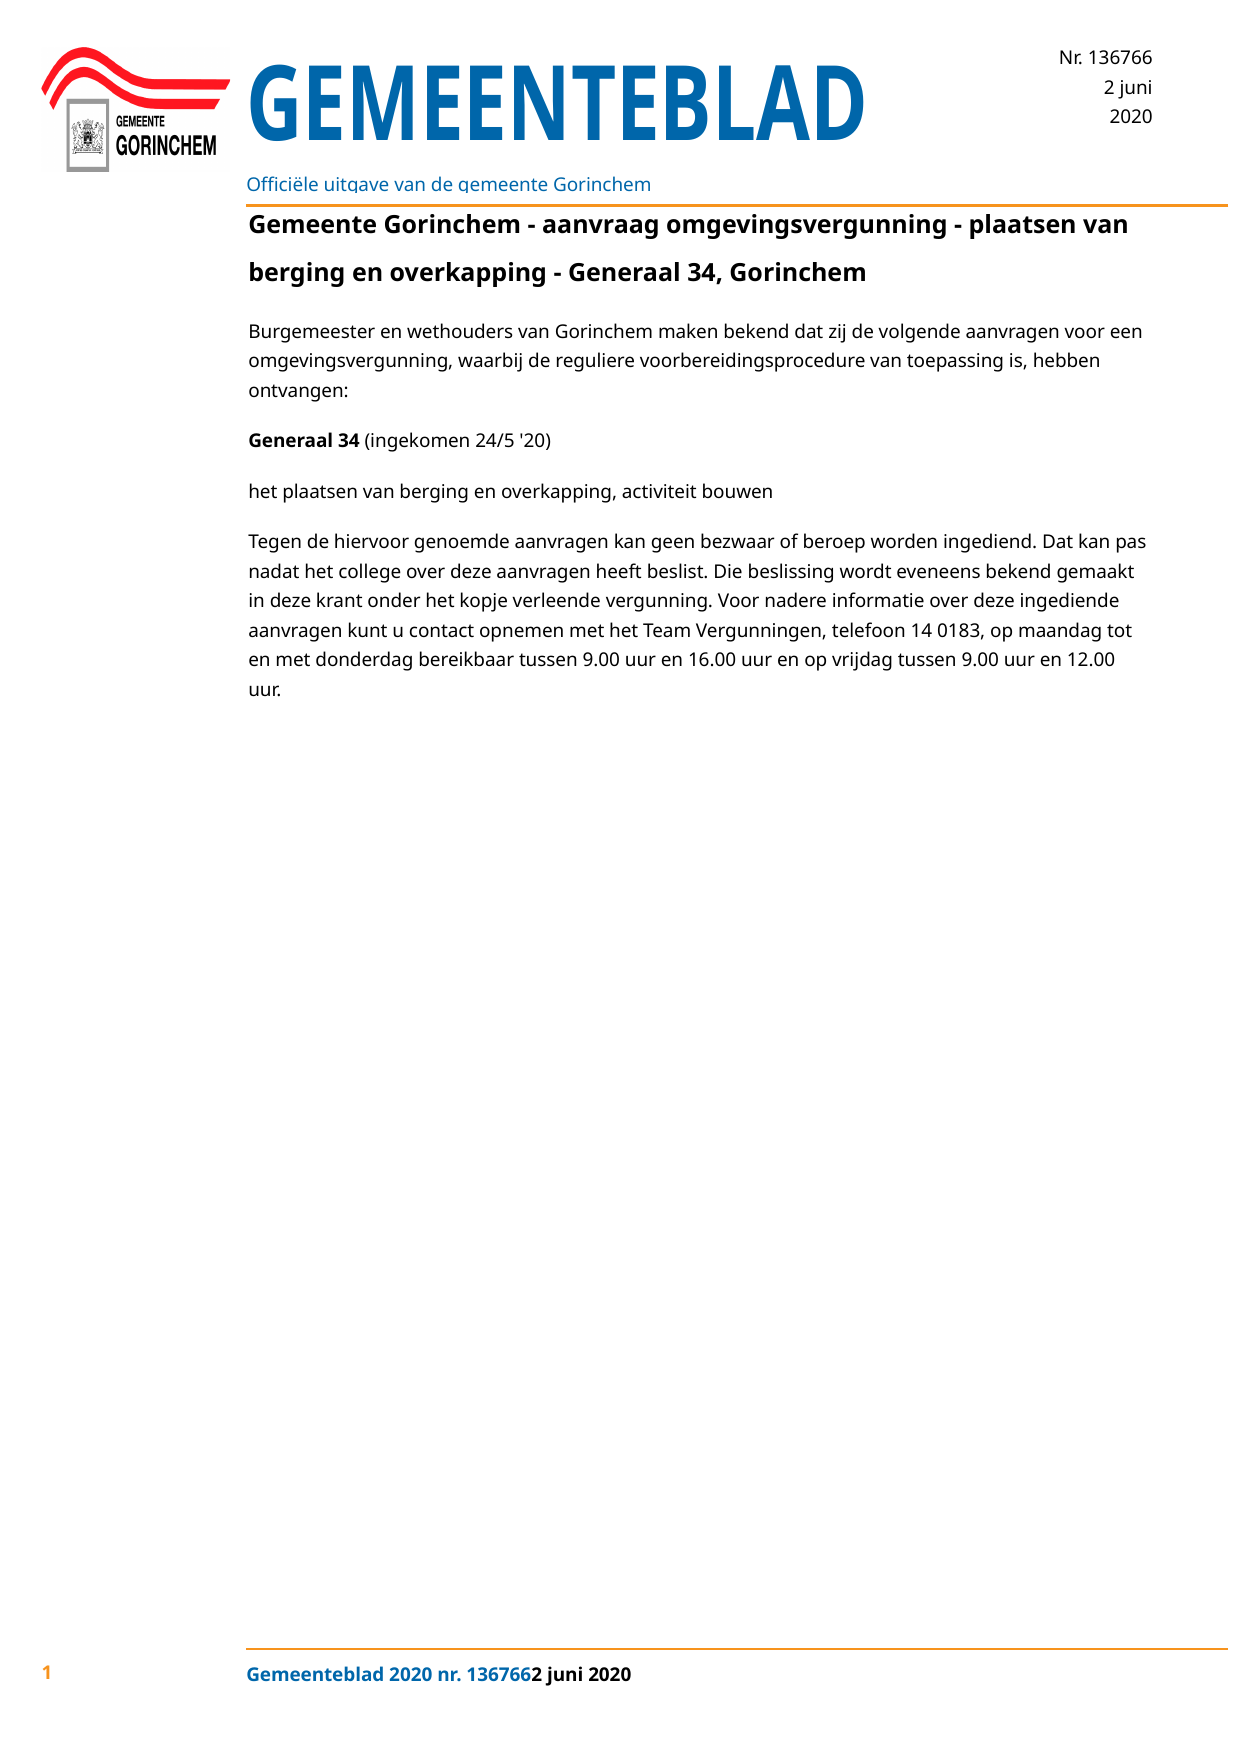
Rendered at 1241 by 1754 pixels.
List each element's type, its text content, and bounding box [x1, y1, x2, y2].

text Gemeente Gorinchem - aanvraag omgevingsvergunning - plaatsen van berging en overkapping - Generaal 34, Gorinchem [248, 207, 1152, 288]
text Tegen de hiervoor genoemde aanvragen kan geen bezwaar of beroep worden ingediend. Dat kan pas nadat het college over deze aanvragen heeft beslist. Die beslissing wordt eveneens bekend gemaakt in deze krant onder het kopje verleende vergunning. Voor nadere informatie over deze ingediende aanvragen kunt u contact opnemen met het Team Vergunningen, telefoon 14 0183, op maandag tot en met donderdag bereikbaar tussen 9.00 uur en 16.00 uur en op vrijdag tussen 9.00 uur en 12.00 uur. [248, 528, 1152, 702]
picture [41, 47, 231, 172]
text Generaal 34 (ingekomen 24/5 '20) [248, 427, 1152, 453]
text Burgemeester en wethouders van Gorinchem maken bekend dat zij de volgende aanvragen voor een omgevingsvergunning, waarbij de reguliere voorbereidingsprocedure van toepassing is, hebben ontvangen: [248, 318, 1152, 403]
text het plaatsen van berging en overkapping, activiteit bouwen [248, 478, 1152, 504]
